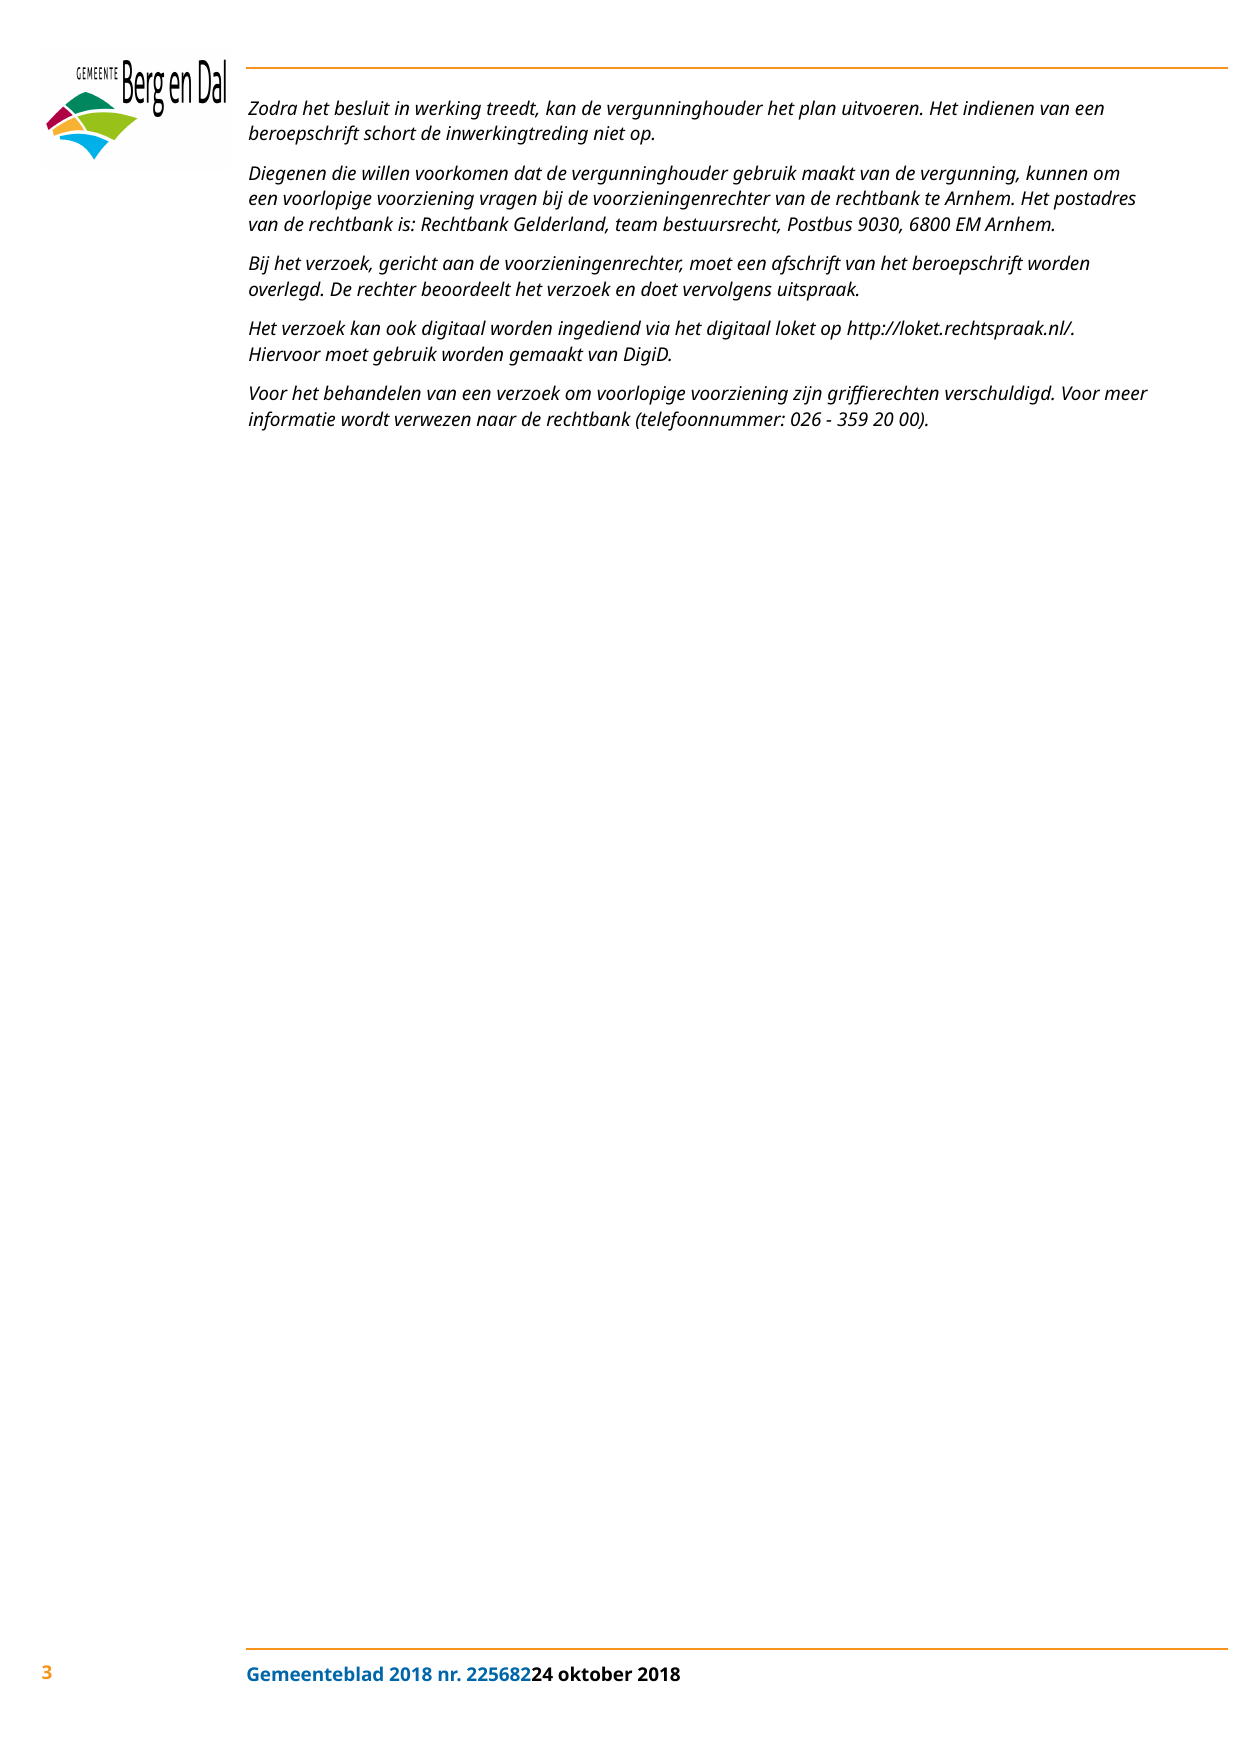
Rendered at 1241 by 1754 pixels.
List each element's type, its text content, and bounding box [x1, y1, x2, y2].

text Zodra het besluit in werking treedt, kan de vergunninghouder het plan uitvoeren. Het indienen van een beroepschrift schort de inwerkingtreding niet op. [248, 95, 1152, 146]
text Bij het verzoek, gericht aan de voorzieningenrechter, moet een afschrift van het beroepschrift worden overlegd. De rechter beoordeelt het verzoek en doet vervolgens uitspraak. [248, 251, 1152, 302]
text Diegenen die willen voorkomen dat de vergunninghouder gebruik maakt van de vergunning, kunnen om een voorlopige voorziening vragen bij de voorzieningenrechter van de rechtbank te Arnhem. Het postadres van de rechtbank is: Rechtbank Gelderland, team bestuursrecht, Postbus 9030, 6800 EM Arnhem. [248, 160, 1152, 237]
picture [41, 47, 231, 172]
text Voor het behandelen van een verzoek om voorlopige voorziening zijn griffierechten verschuldigd. Voor meer informatie wordt verwezen naar de rechtbank (telefoonnummer: 026 - 359 20 00). [248, 381, 1152, 432]
text Het verzoek kan ook digitaal worden ingediend via het digitaal loket op http://loket.rechtspraak.nl/. Hiervoor moet gebruik worden gemaakt van DigiD. [248, 316, 1152, 367]
